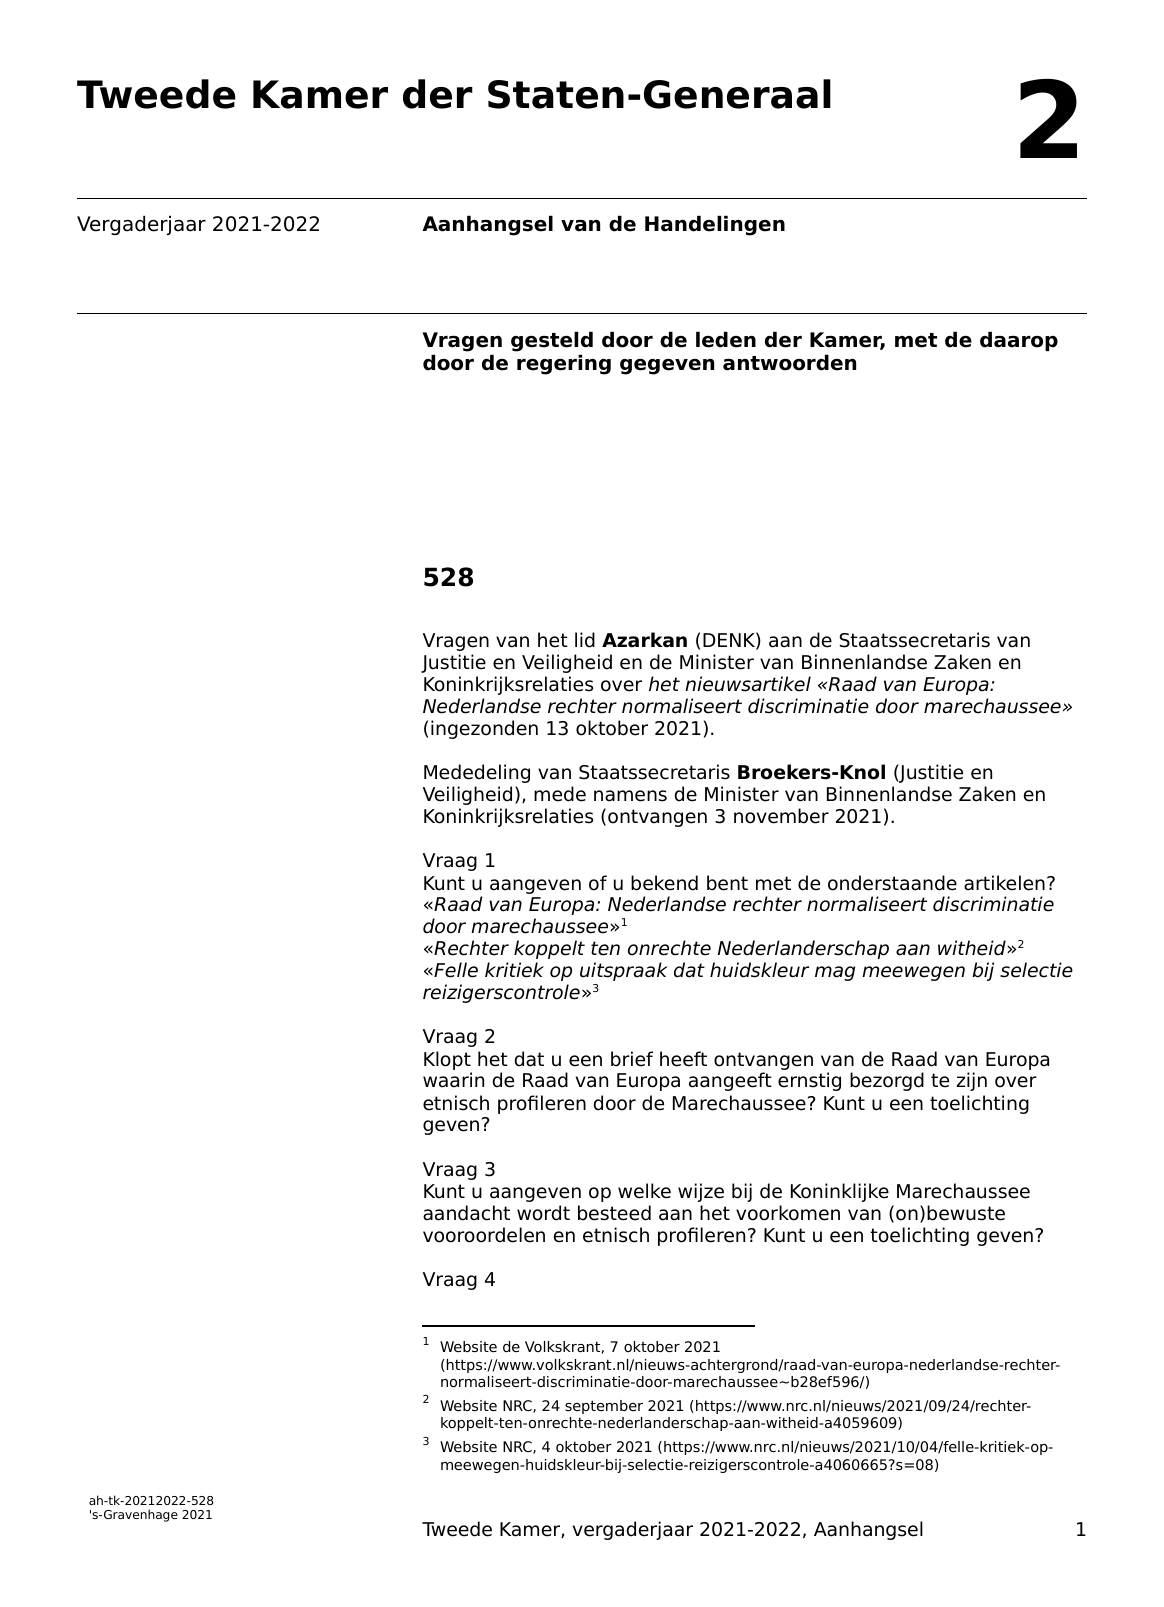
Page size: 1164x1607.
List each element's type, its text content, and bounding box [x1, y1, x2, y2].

text Vraag 2 [422, 1026, 1087, 1048]
table_cell Aanhangsel van de Handelingen [422, 199, 1087, 313]
table_header 2 [886, 59, 1087, 198]
text Vraag 3 [422, 1158, 1087, 1181]
text Website NRC, 4 oktober 2021 (https://www.nrc.nl/nieuws/2021/10/04/felle-kritiek-op-meewegen-huidskleur-bij-selectie-reizigerscontrole-a4060665?s=08) [422, 1435, 1087, 1474]
text 's-Gravenhage 2021 [88, 1508, 323, 1522]
text ah-tk-20212022-528 [88, 1494, 323, 1508]
text Website de Volkskrant, 7 oktober 2021 (https://www.volkskrant.nl/nieuws-achtergrond/raad-van-europa-nederlandse-rechter-normaliseert-discriminatie-door-marechaussee~b28ef596/) [422, 1335, 1087, 1391]
text «Raad van Europa: Nederlandse rechter normaliseert discriminatie door marechaussee» [422, 894, 1087, 938]
text Klopt het dat u een brief heeft ontvangen van de Raad van Europa waarin de Raad van Europa aangeeft ernstig bezorgd te zijn over etnisch profileren door de Marechaussee? Kunt u een toelichting geven? [422, 1048, 1087, 1136]
text Kunt u aangeven op welke wijze bij de Koninklijke Marechaussee aandacht wordt besteed aan het voorkomen van (on)bewuste vooroordelen en etnisch profileren? Kunt u een toelichting geven? [422, 1181, 1087, 1246]
table_cell Vergaderjaar 2021-2022 [77, 199, 422, 313]
text 528 [422, 563, 1087, 592]
text Website NRC, 24 september 2021 (https://www.nrc.nl/nieuws/2021/09/24/rechter-koppelt-ten-onrechte-nederlanderschap-aan-witheid-a4059609) [422, 1393, 1087, 1432]
table_cell Vragen gesteld door de leden der Kamer, met de daarop door de regering gegeven antwoorden [422, 314, 1087, 375]
table_header Tweede Kamer der Staten-Generaal [77, 59, 886, 198]
table_cell [77, 314, 422, 375]
text Kunt u aangeven of u bekend bent met de onderstaande artikelen? [422, 872, 1087, 894]
text «Rechter koppelt ten onrechte Nederlanderschap aan witheid» [422, 938, 1087, 960]
text Vraag 4 [422, 1269, 1087, 1291]
text Mededeling van Staatssecretaris Broekers-Knol (Justitie en Veiligheid), mede namens de Minister van Binnenlandse Zaken en Koninkrijksrelaties (ontvangen 3 november 2021). [422, 762, 1087, 828]
text Vragen van het lid Azarkan (DENK) aan de Staatssecretaris van Justitie en Veiligheid en de Minister van Binnenlandse Zaken en Koninkrijksrelaties over het nieuwsartikel «Raad van Europa: Nederlandse rechter normaliseert discriminatie door marechaussee» (ingezonden 13 oktober 2021). [422, 630, 1087, 740]
text Vraag 1 [422, 850, 1087, 872]
text «Felle kritiek op uitspraak dat huidskleur mag meewegen bij selectie reizigerscontrole» [422, 960, 1087, 1004]
